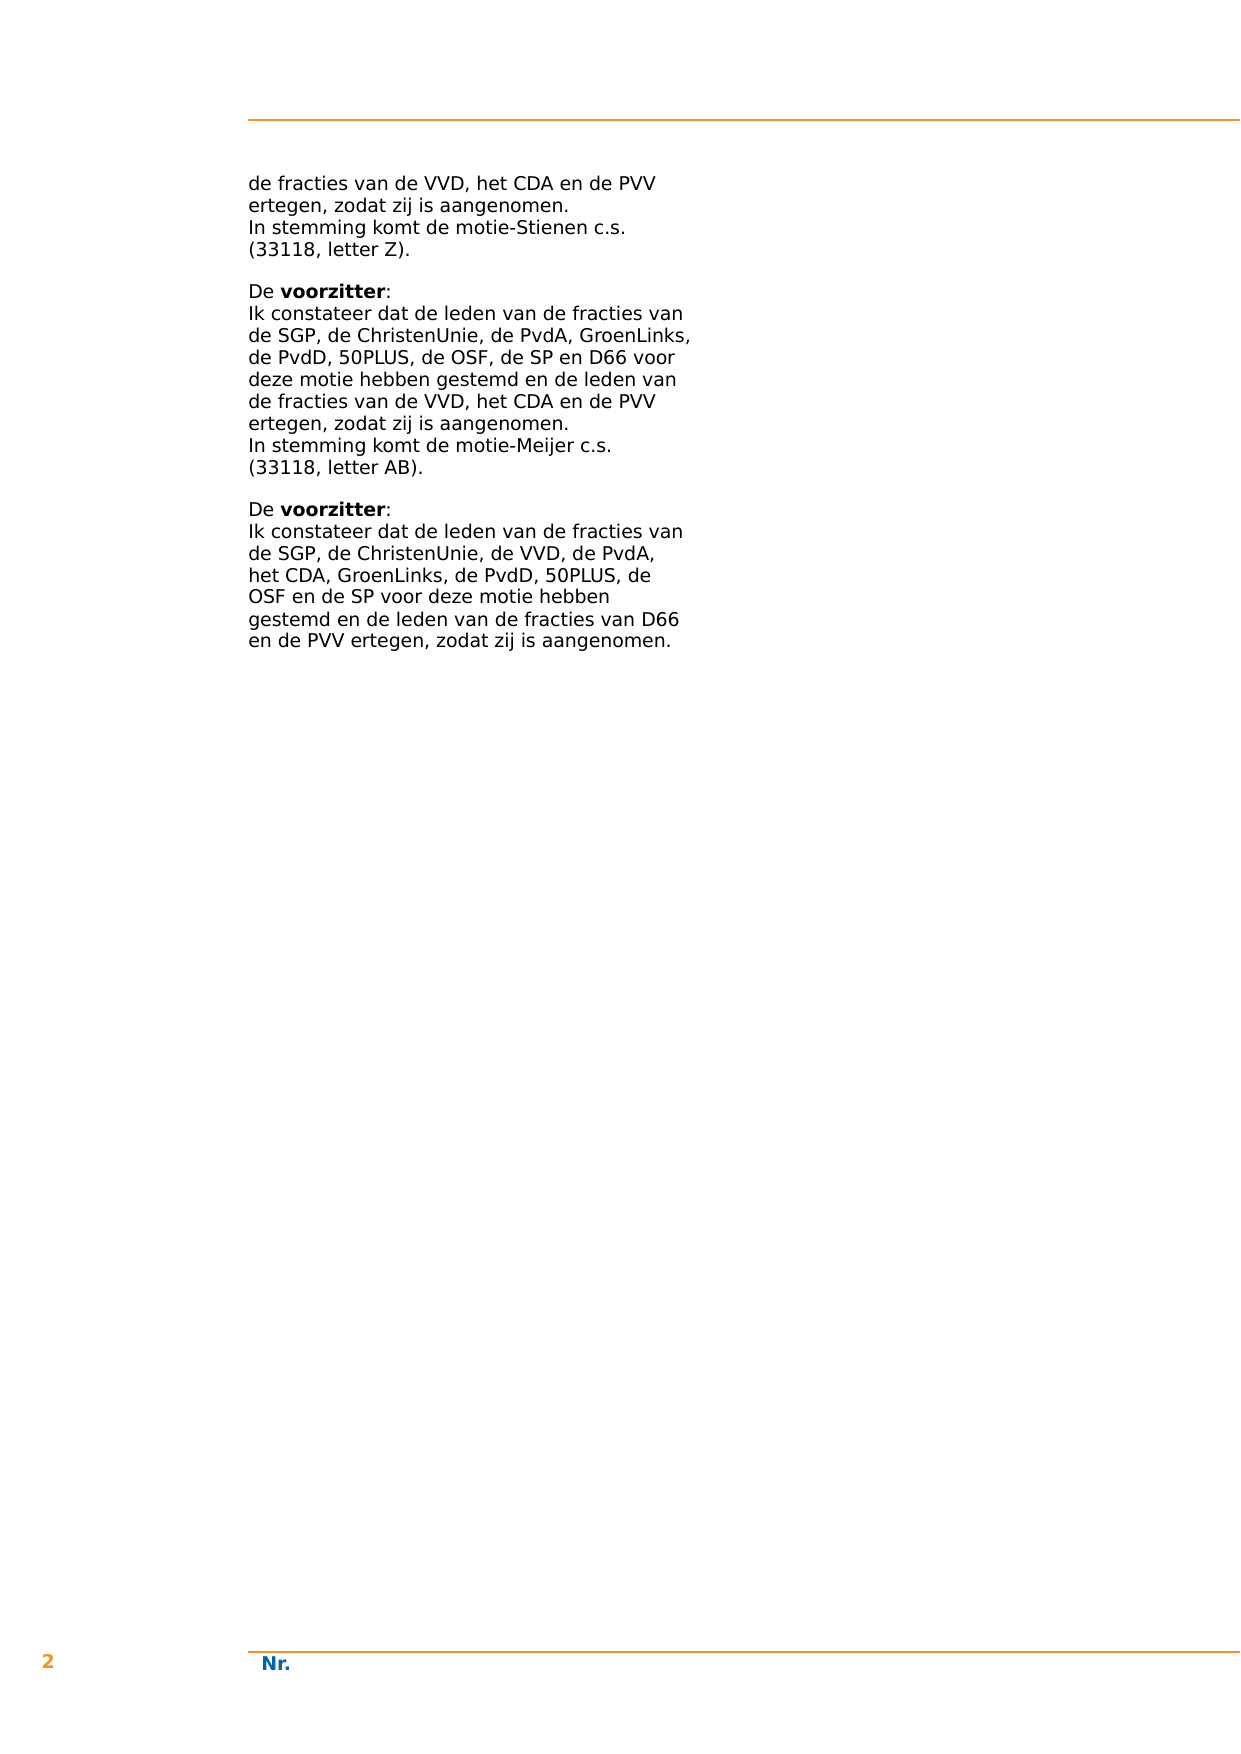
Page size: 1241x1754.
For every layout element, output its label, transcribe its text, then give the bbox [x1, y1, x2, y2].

text de fracties van de VVD, het CDA en de PVV ertegen, zodat zij is aangenomen. [248, 173, 691, 217]
text In stemming komt de motie-Stienen c.s. (33118, letter Z). [248, 217, 691, 261]
text De voorzitter: [248, 281, 691, 303]
text Ik constateer dat de leden van de fracties van de SGP, de ChristenUnie, de PvdA, GroenLinks, de PvdD, 50PLUS, de OSF, de SP en D66 voor deze motie hebben gestemd en de leden van de fracties van de VVD, het CDA en de PVV ertegen, zodat zij is aangenomen. [248, 303, 691, 434]
text De voorzitter: [248, 498, 691, 521]
text In stemming komt de motie-Meijer c.s. (33118, letter AB). [248, 434, 691, 478]
text Ik constateer dat de leden van de fracties van de SGP, de ChristenUnie, de VVD, de PvdA, het CDA, GroenLinks, de PvdD, 50PLUS, de OSF en de SP voor deze motie hebben gestemd en de leden van de fracties van D66 en de PVV ertegen, zodat zij is aangenomen. [248, 521, 691, 652]
